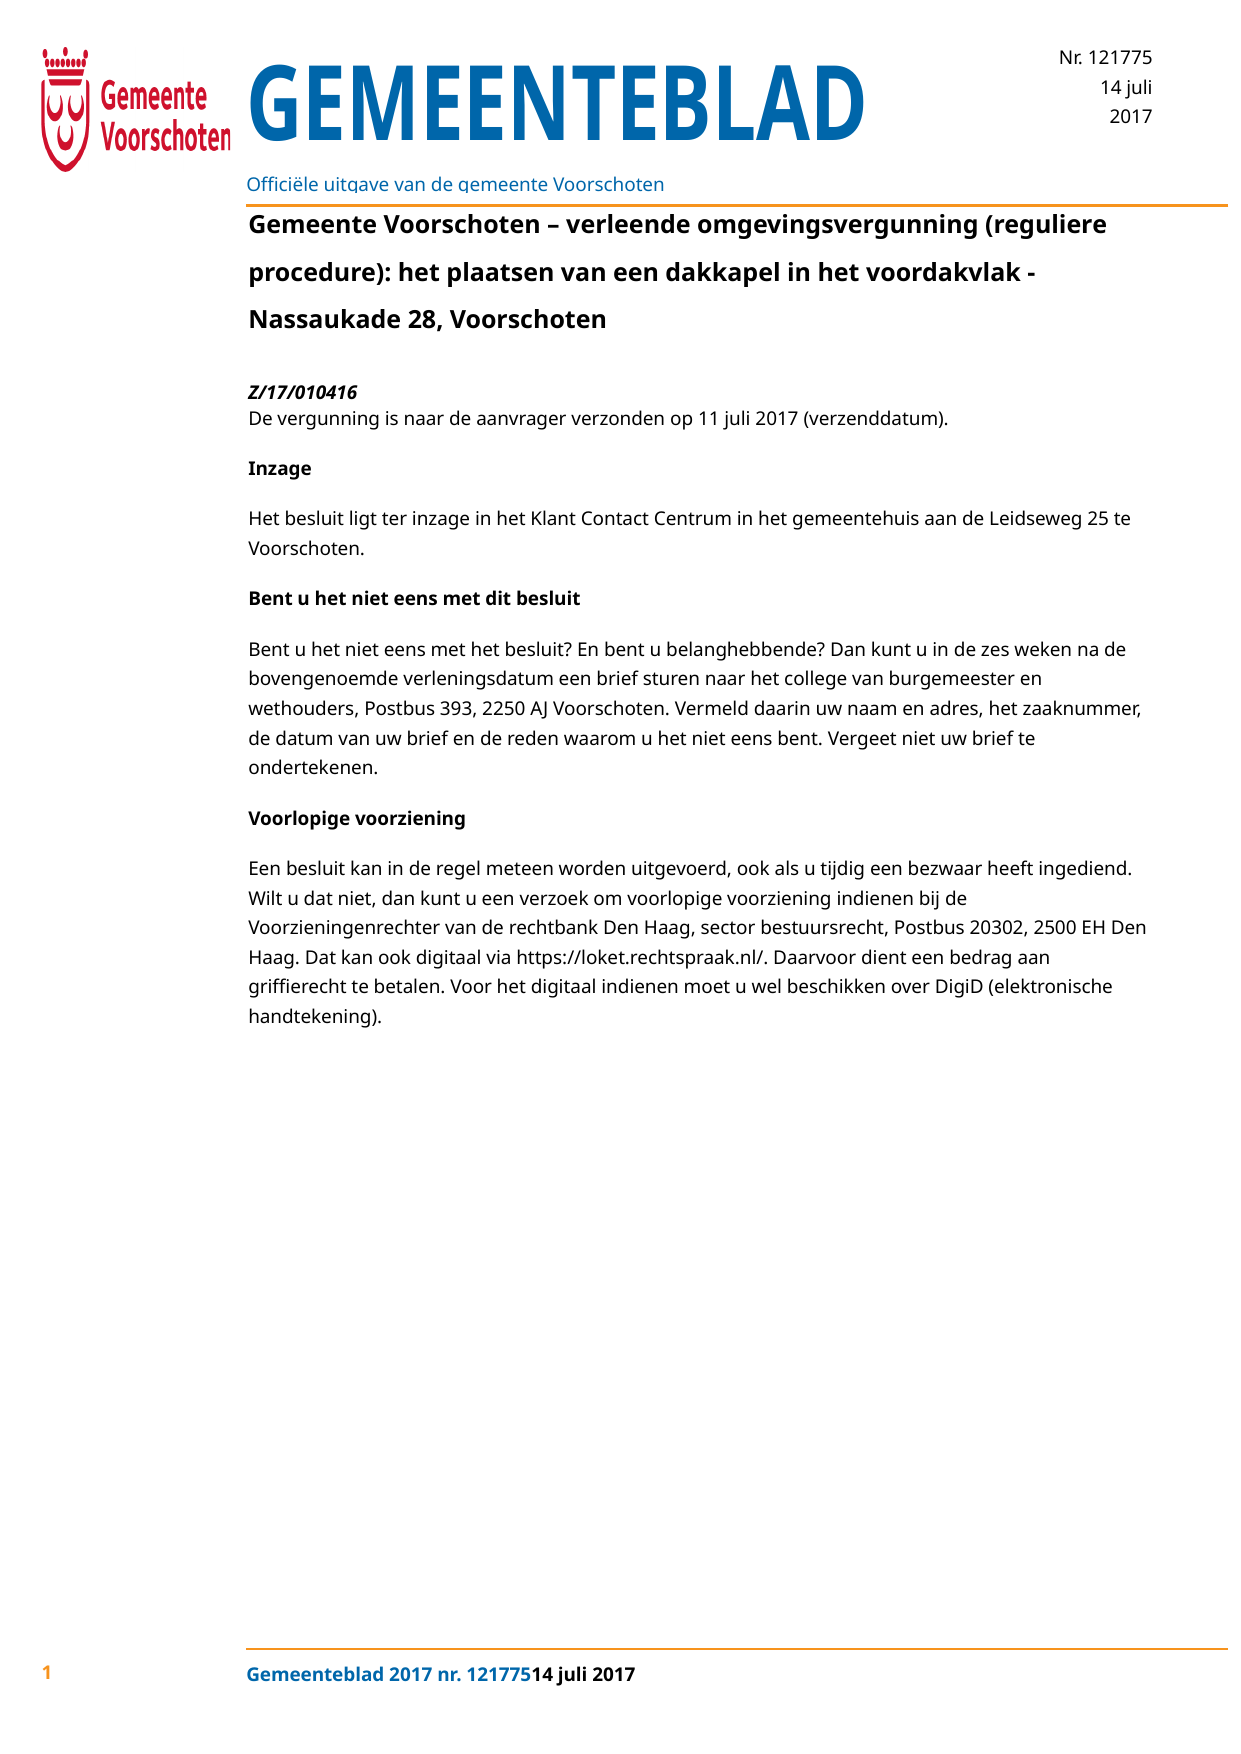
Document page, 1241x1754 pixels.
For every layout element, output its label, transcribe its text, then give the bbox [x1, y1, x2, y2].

text Inzage [248, 455, 1152, 481]
text Gemeente Voorschoten – verleende omgevingsvergunning (reguliere procedure): het plaatsen van een dakkapel in het voordakvlak - Nassaukade 28, Voorschoten [248, 207, 1152, 336]
text Z/17/010416 [248, 379, 1152, 405]
text De vergunning is naar de aanvrager verzonden op 11 juli 2017 (verzenddatum). [248, 405, 1152, 431]
text Het besluit ligt ter inzage in het Klant Contact Centrum in het gemeentehuis aan de Leidseweg 25 te Voorschoten. [248, 506, 1152, 561]
text Bent u het niet eens met het besluit? En bent u belanghebbende? Dan kunt u in de zes weken na de bovengenoemde verleningsdatum een brief sturen naar het college van burgemeester en wethouders, Postbus 393, 2250 AJ Voorschoten. Vermeld daarin uw naam en adres, het zaaknummer, de datum van uw brief en de reden waarom u het niet eens bent. Vergeet niet uw brief te ondertekenen. [248, 636, 1152, 780]
picture [41, 47, 231, 172]
text Bent u het niet eens met dit besluit [248, 586, 1152, 611]
text Een besluit kan in de regel meteen worden uitgevoerd, ook als u tijdig een bezwaar heeft ingediend. Wilt u dat niet, dan kunt u een verzoek om voorlopige voorziening indienen bij de Voorzieningenrechter van de rechtbank Den Haag, sector bestuursrecht, Postbus 20302, 2500 EH Den Haag. Dat kan ook digitaal via https://loket.rechtspraak.nl/. Daarvoor dient een bedrag aan griffierecht te betalen. Voor het digitaal indienen moet u wel beschikken over DigiD (elektronische handtekening). [248, 855, 1152, 1029]
text Voorlopige voorziening [248, 805, 1152, 831]
